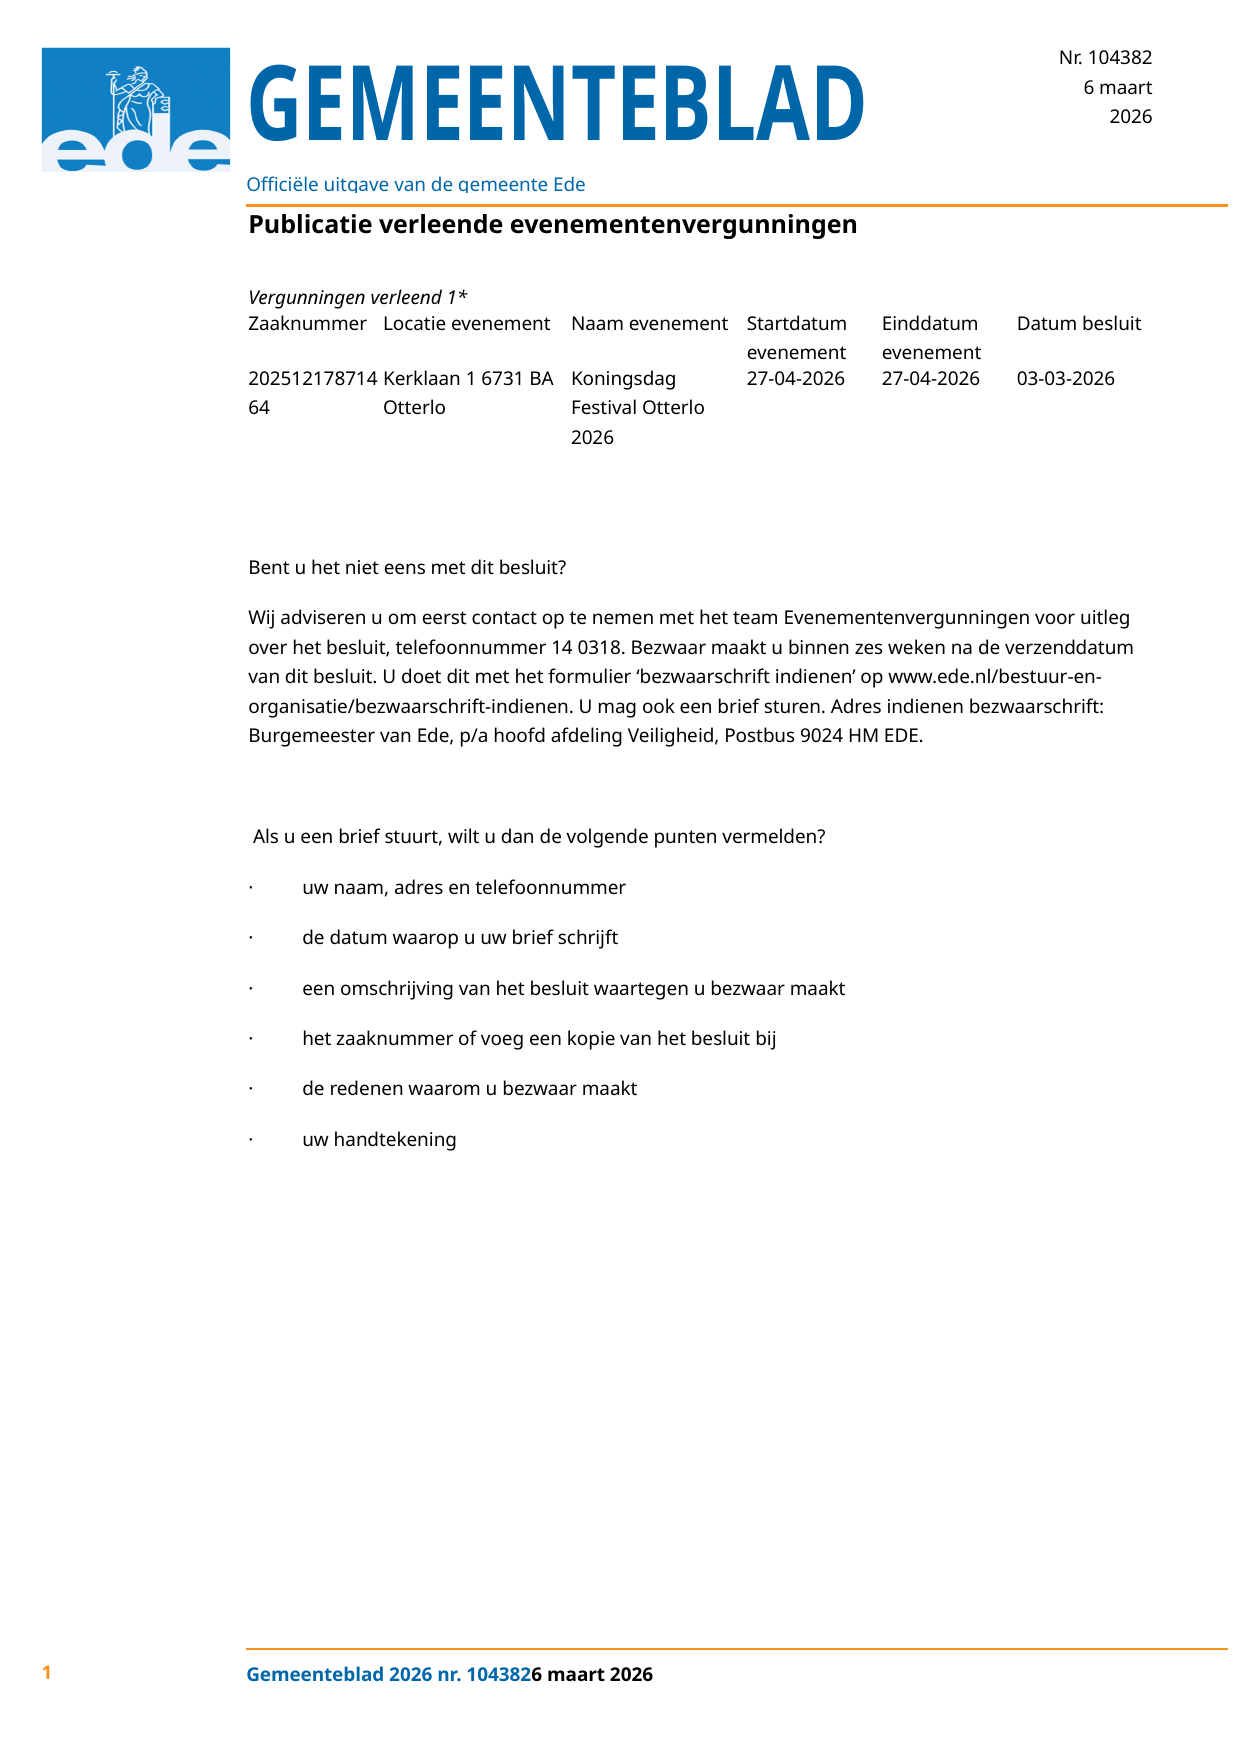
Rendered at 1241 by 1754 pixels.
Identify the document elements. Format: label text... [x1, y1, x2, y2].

text Vergunningen verleend 1* [248, 284, 1152, 309]
table_cell 03-03-2026 [1017, 365, 1152, 450]
text · uw handtekening [248, 1126, 1152, 1152]
table_cell 27-04-2026 [747, 365, 882, 450]
table_header Datum besluit [1017, 310, 1152, 365]
table_cell Koningsdag Festival Otterlo 2026 [571, 365, 747, 450]
text · uw naam, adres en telefoonnummer [248, 874, 1152, 900]
table_header Locatie evenement [383, 310, 571, 365]
table_header Startdatum evenement [747, 310, 882, 365]
text · de datum waarop u uw brief schrijft [248, 924, 1152, 950]
text · het zaaknummer of voeg een kopie van het besluit bij [248, 1025, 1152, 1051]
table_cell 20251217871464 [248, 365, 383, 450]
table_header Einddatum evenement [882, 310, 1017, 365]
text Bent u het niet eens met dit besluit? [248, 554, 1152, 580]
picture [41, 47, 231, 172]
text Als u een brief stuurt, wilt u dan de volgende punten vermelden? [248, 823, 1152, 849]
table_header Zaaknummer [248, 310, 383, 365]
table_cell Kerklaan 1 6731 BA Otterlo [383, 365, 571, 450]
text Wij adviseren u om eerst contact op te nemen met het team Evenementenvergunningen voor uitleg over het besluit, telefoonnummer 14 0318. Bezwaar maakt u binnen zes weken na de verzenddatum van dit besluit. U doet dit met het formulier ‘bezwaarschrift indienen’ op www.ede.nl/bestuur-en-organisatie/bezwaarschrift-indienen. U mag ook een brief sturen. Adres indienen bezwaarschrift: Burgemeester van Ede, p/a hoofd afdeling Veiligheid, Postbus 9024 HM EDE. [248, 604, 1152, 748]
text · de redenen waarom u bezwaar maakt [248, 1076, 1152, 1101]
table_header Naam evenement [571, 310, 747, 365]
text · een omschrijving van het besluit waartegen u bezwaar maakt [248, 975, 1152, 1001]
text Publicatie verleende evenementenvergunningen [248, 207, 1152, 241]
table_cell 27-04-2026 [882, 365, 1017, 450]
